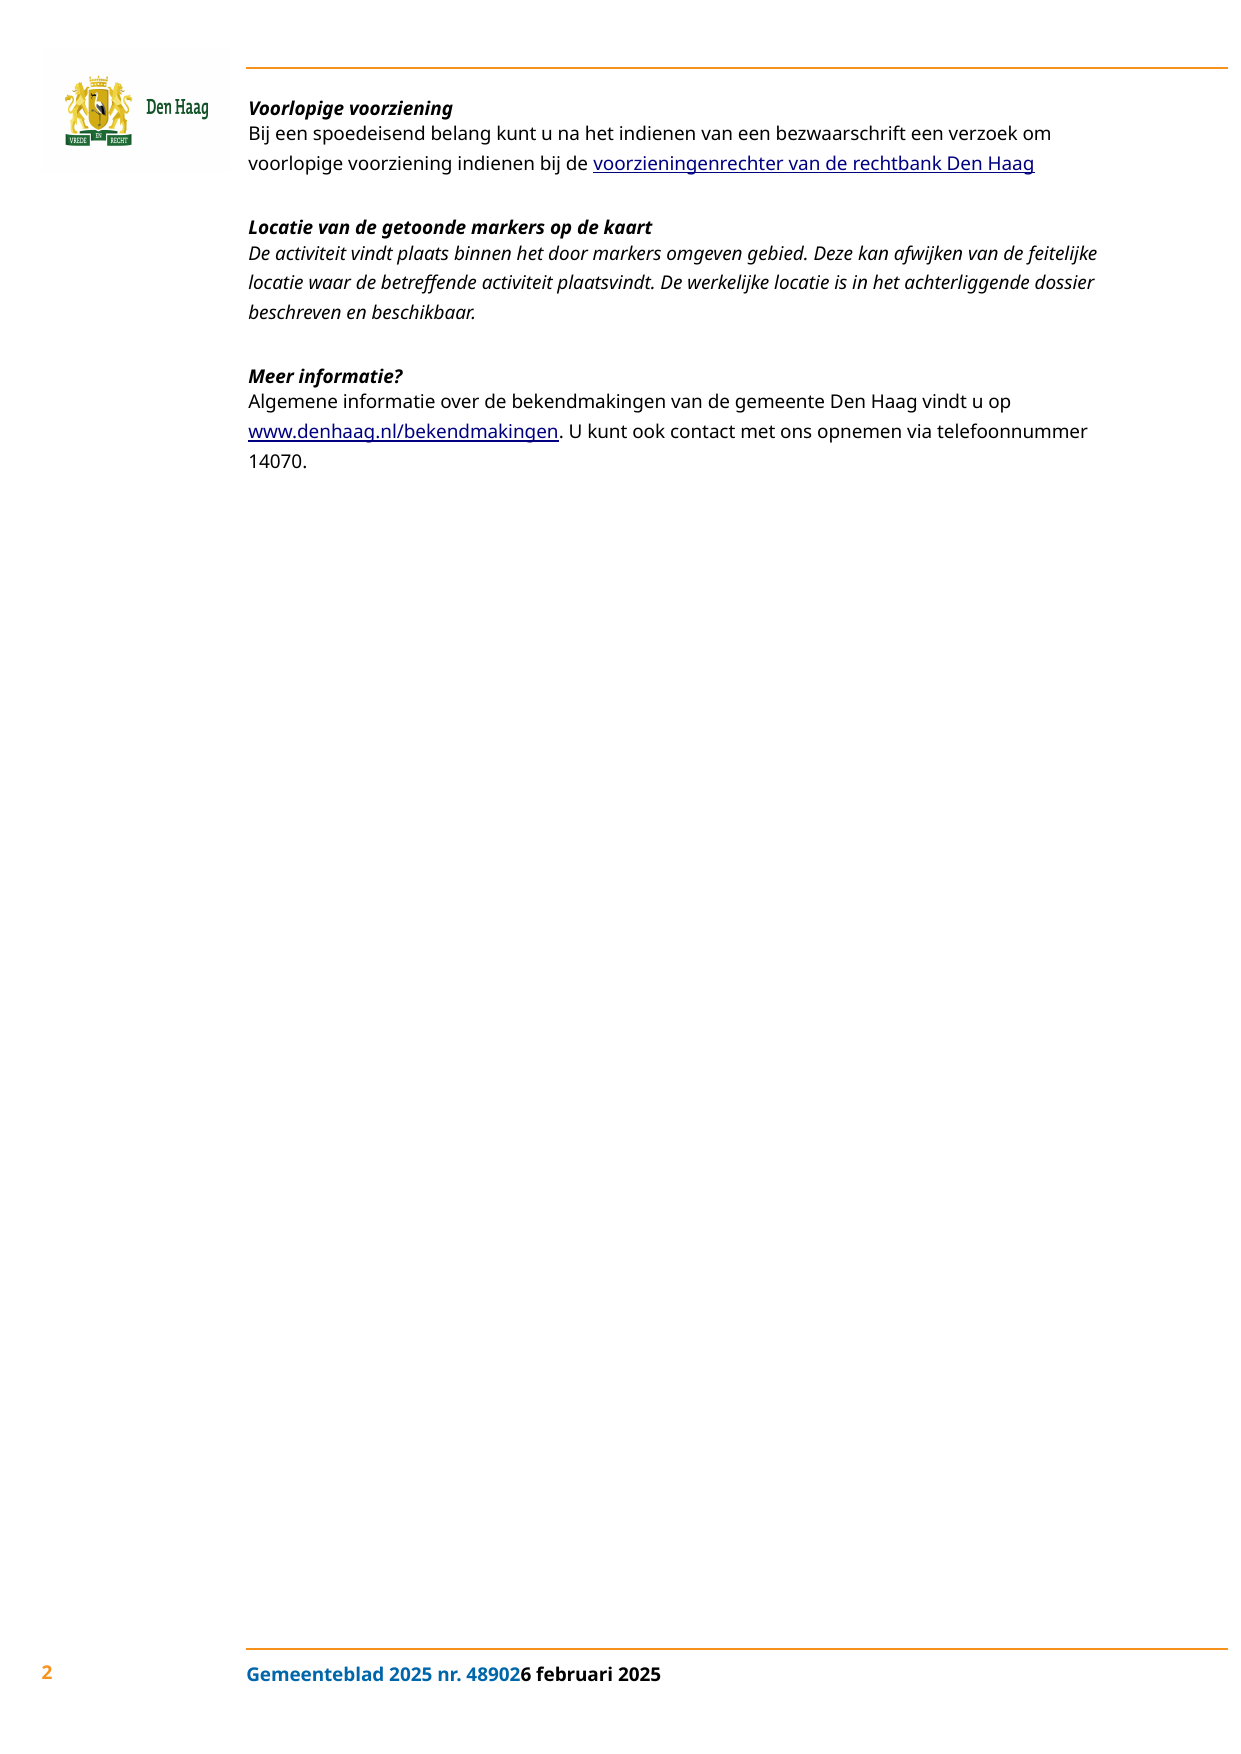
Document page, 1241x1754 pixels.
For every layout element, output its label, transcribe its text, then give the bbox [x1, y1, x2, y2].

picture [41, 47, 231, 172]
text Voorlopige voorziening [248, 95, 1152, 121]
text Locatie van de getoonde markers op de kaart [248, 214, 1152, 240]
text Meer informatie? [248, 363, 1152, 389]
text De activiteit vindt plaats binnen het door markers omgeven gebied. Deze kan afwijken van de feitelijke locatie waar de betreffende activiteit plaatsvindt. De werkelijke locatie is in het achterliggende dossier beschreven en beschikbaar. [248, 240, 1152, 325]
text Algemene informatie over de bekendmakingen van de gemeente Den Haag vindt u op www.denhaag.nl/bekendmakingen. U kunt ook contact met ons opnemen via telefoonnummer 14070. [248, 389, 1152, 473]
text Bij een spoedeisend belang kunt u na het indienen van een bezwaarschrift een verzoek om voorlopige voorziening indienen bij de voorzieningenrechter van de rechtbank Den Haag [248, 121, 1152, 176]
